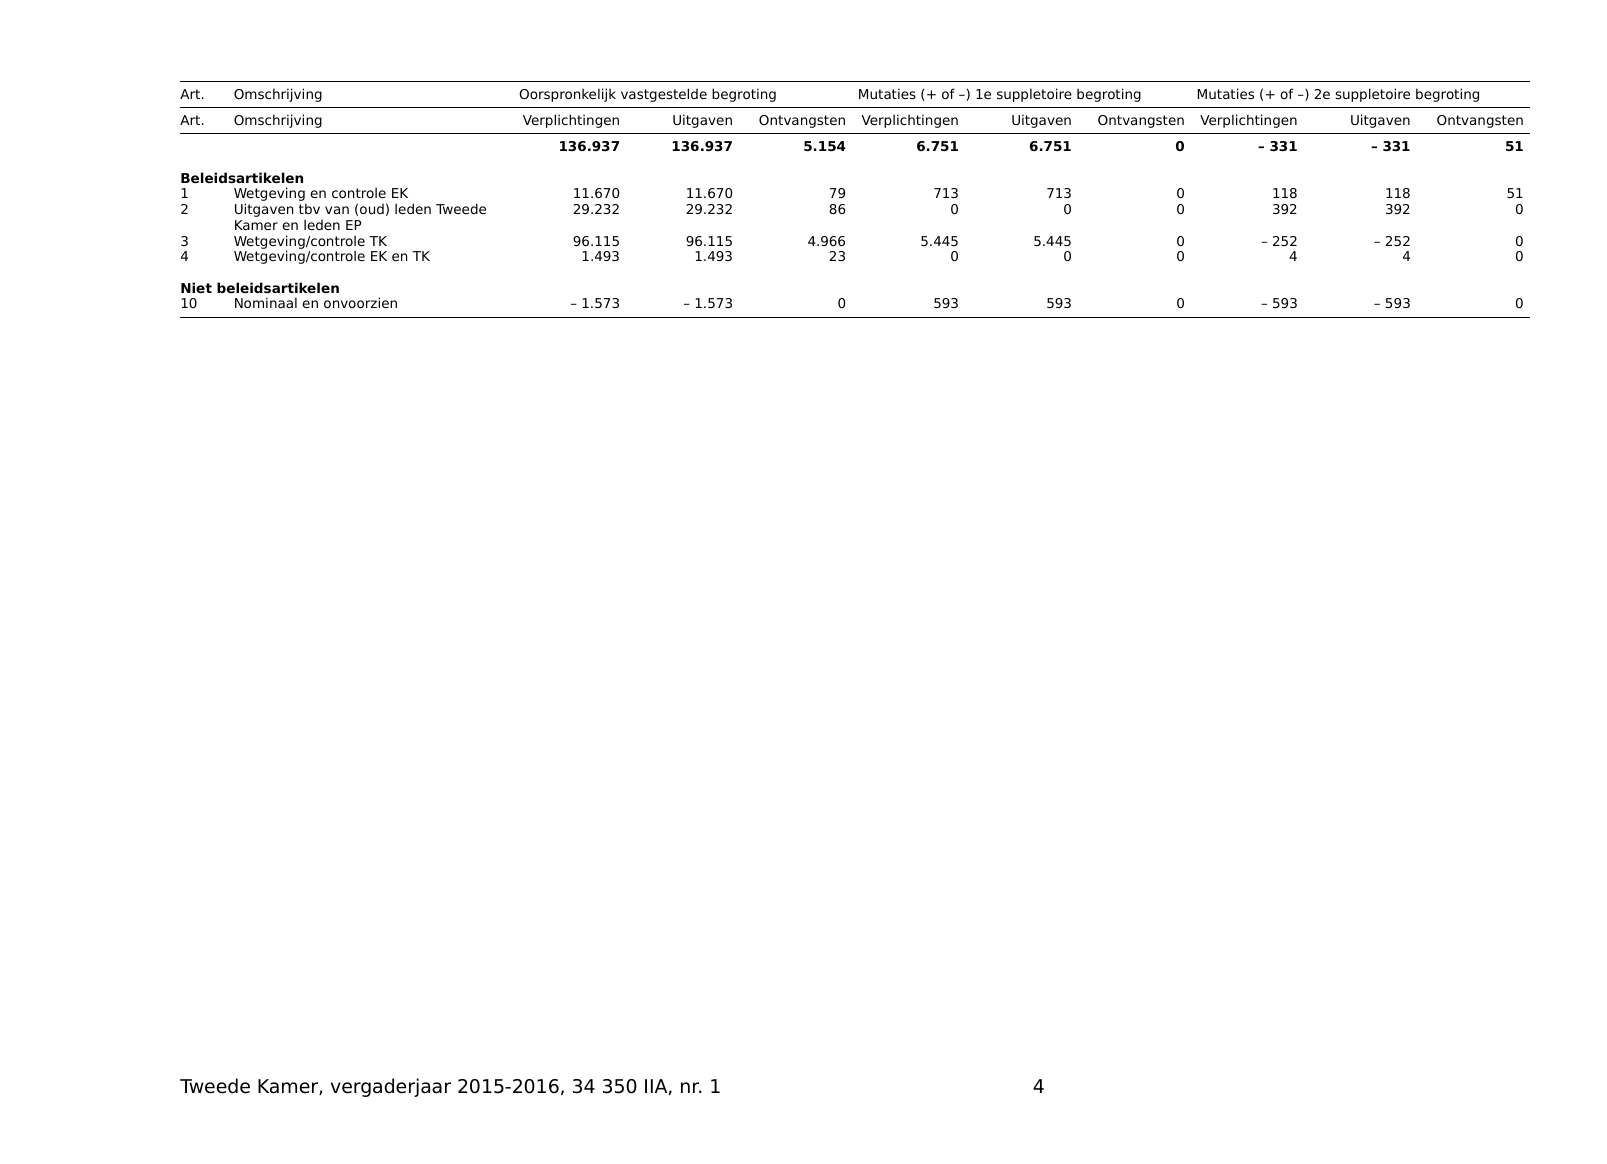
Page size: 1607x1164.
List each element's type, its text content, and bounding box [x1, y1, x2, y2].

table_cell Uitgaven [1304, 108, 1416, 133]
table_cell 79 [739, 186, 852, 202]
table_cell Niet beleidsartikelen [180, 281, 1529, 296]
table_cell 51 [1416, 134, 1529, 155]
table_cell 5.154 [739, 134, 852, 155]
table_cell 23 [739, 249, 852, 265]
table_cell [1304, 155, 1416, 170]
table_cell 0 [1078, 249, 1191, 265]
table_cell – 1.573 [626, 296, 739, 317]
table_cell 96.115 [513, 233, 626, 249]
table_cell 392 [1304, 202, 1416, 233]
table_cell [852, 265, 965, 281]
table_cell 0 [965, 202, 1078, 233]
table_cell 118 [1304, 186, 1416, 202]
table_cell – 331 [1304, 134, 1416, 155]
table_cell 1.493 [513, 249, 626, 265]
table_cell [852, 155, 965, 170]
table_cell Art. [180, 108, 228, 133]
table_cell [965, 155, 1078, 170]
table_cell [965, 265, 1078, 281]
table_cell [739, 265, 852, 281]
table_cell 51 [1416, 186, 1529, 202]
table_cell 0 [1078, 202, 1191, 233]
table_cell [228, 155, 513, 170]
table_header Omschrijving [228, 82, 513, 107]
table_cell 3 [180, 233, 228, 249]
table_cell 29.232 [513, 202, 626, 233]
table_cell 136.937 [513, 134, 626, 155]
table_cell 0 [739, 296, 852, 317]
table_cell Nominaal en onvoorzien [228, 296, 513, 317]
table_cell [626, 265, 739, 281]
table_cell 4 [1304, 249, 1416, 265]
table_cell Ontvangsten [739, 108, 852, 133]
table_cell [1191, 155, 1303, 170]
table_cell Omschrijving [228, 108, 513, 133]
table_cell [180, 265, 228, 281]
table_cell 0 [852, 249, 965, 265]
table_cell 0 [1078, 186, 1191, 202]
table_cell Wetgeving/controle EK en TK [228, 249, 513, 265]
table_cell 6.751 [852, 134, 965, 155]
table_cell 86 [739, 202, 852, 233]
table_cell [1191, 265, 1303, 281]
table_cell Wetgeving en controle EK [228, 186, 513, 202]
table_cell [513, 265, 626, 281]
table_cell [1078, 265, 1191, 281]
table_cell 96.115 [626, 233, 739, 249]
table_cell 136.937 [626, 134, 739, 155]
table_cell 1.493 [626, 249, 739, 265]
table_cell [626, 155, 739, 170]
table_cell Verplichtingen [1191, 108, 1303, 133]
table_cell 4.966 [739, 233, 852, 249]
table_cell 29.232 [626, 202, 739, 233]
table_cell 0 [1078, 134, 1191, 155]
table_cell [180, 155, 228, 170]
table_header Mutaties (+ of –) 1e suppletoire begroting [852, 82, 1191, 107]
table_cell 10 [180, 296, 228, 317]
table_cell 1 [180, 186, 228, 202]
table_header Art. [180, 82, 228, 107]
table_cell Ontvangsten [1078, 108, 1191, 133]
table_cell 118 [1191, 186, 1303, 202]
table_cell 593 [852, 296, 965, 317]
table_cell 0 [1416, 296, 1529, 317]
table_cell [739, 155, 852, 170]
table_cell – 1.573 [513, 296, 626, 317]
table_cell 713 [965, 186, 1078, 202]
table_cell 0 [1416, 202, 1529, 233]
table_cell 2 [180, 202, 228, 233]
table_cell Beleidsartikelen [180, 170, 1529, 186]
table_cell 4 [1191, 249, 1303, 265]
table_cell 392 [1191, 202, 1303, 233]
table_cell 0 [1416, 233, 1529, 249]
table_cell [513, 155, 626, 170]
table_cell 11.670 [626, 186, 739, 202]
table_cell 5.445 [965, 233, 1078, 249]
table_cell – 593 [1304, 296, 1416, 317]
table_cell 0 [1078, 233, 1191, 249]
table_cell – 252 [1191, 233, 1303, 249]
table_cell 4 [180, 249, 228, 265]
table_cell Verplichtingen [852, 108, 965, 133]
table_cell [228, 265, 513, 281]
table_cell Ontvangsten [1416, 108, 1529, 133]
table_cell Wetgeving/controle TK [228, 233, 513, 249]
table_cell 11.670 [513, 186, 626, 202]
table_cell 0 [852, 202, 965, 233]
table_cell 0 [1078, 296, 1191, 317]
table_cell [1416, 265, 1529, 281]
table_cell Uitgaven [965, 108, 1078, 133]
table_cell – 593 [1191, 296, 1303, 317]
table_cell 0 [965, 249, 1078, 265]
table_cell Verplichtingen [513, 108, 626, 133]
table_cell 5.445 [852, 233, 965, 249]
table_cell 6.751 [965, 134, 1078, 155]
table_cell – 331 [1191, 134, 1303, 155]
table_cell Uitgaven tbv van (oud) leden Tweede Kamer en leden EP [228, 202, 513, 233]
table_cell [180, 134, 228, 155]
table_cell – 252 [1304, 233, 1416, 249]
table_cell [1078, 155, 1191, 170]
table_cell 593 [965, 296, 1078, 317]
table_header Mutaties (+ of –) 2e suppletoire begroting [1191, 82, 1529, 107]
table_cell 713 [852, 186, 965, 202]
table_header Oorspronkelijk vastgestelde begroting [513, 82, 852, 107]
table_cell [1304, 265, 1416, 281]
table_cell Uitgaven [626, 108, 739, 133]
table_cell [228, 134, 513, 155]
table_cell 0 [1416, 249, 1529, 265]
table_cell [1416, 155, 1529, 170]
